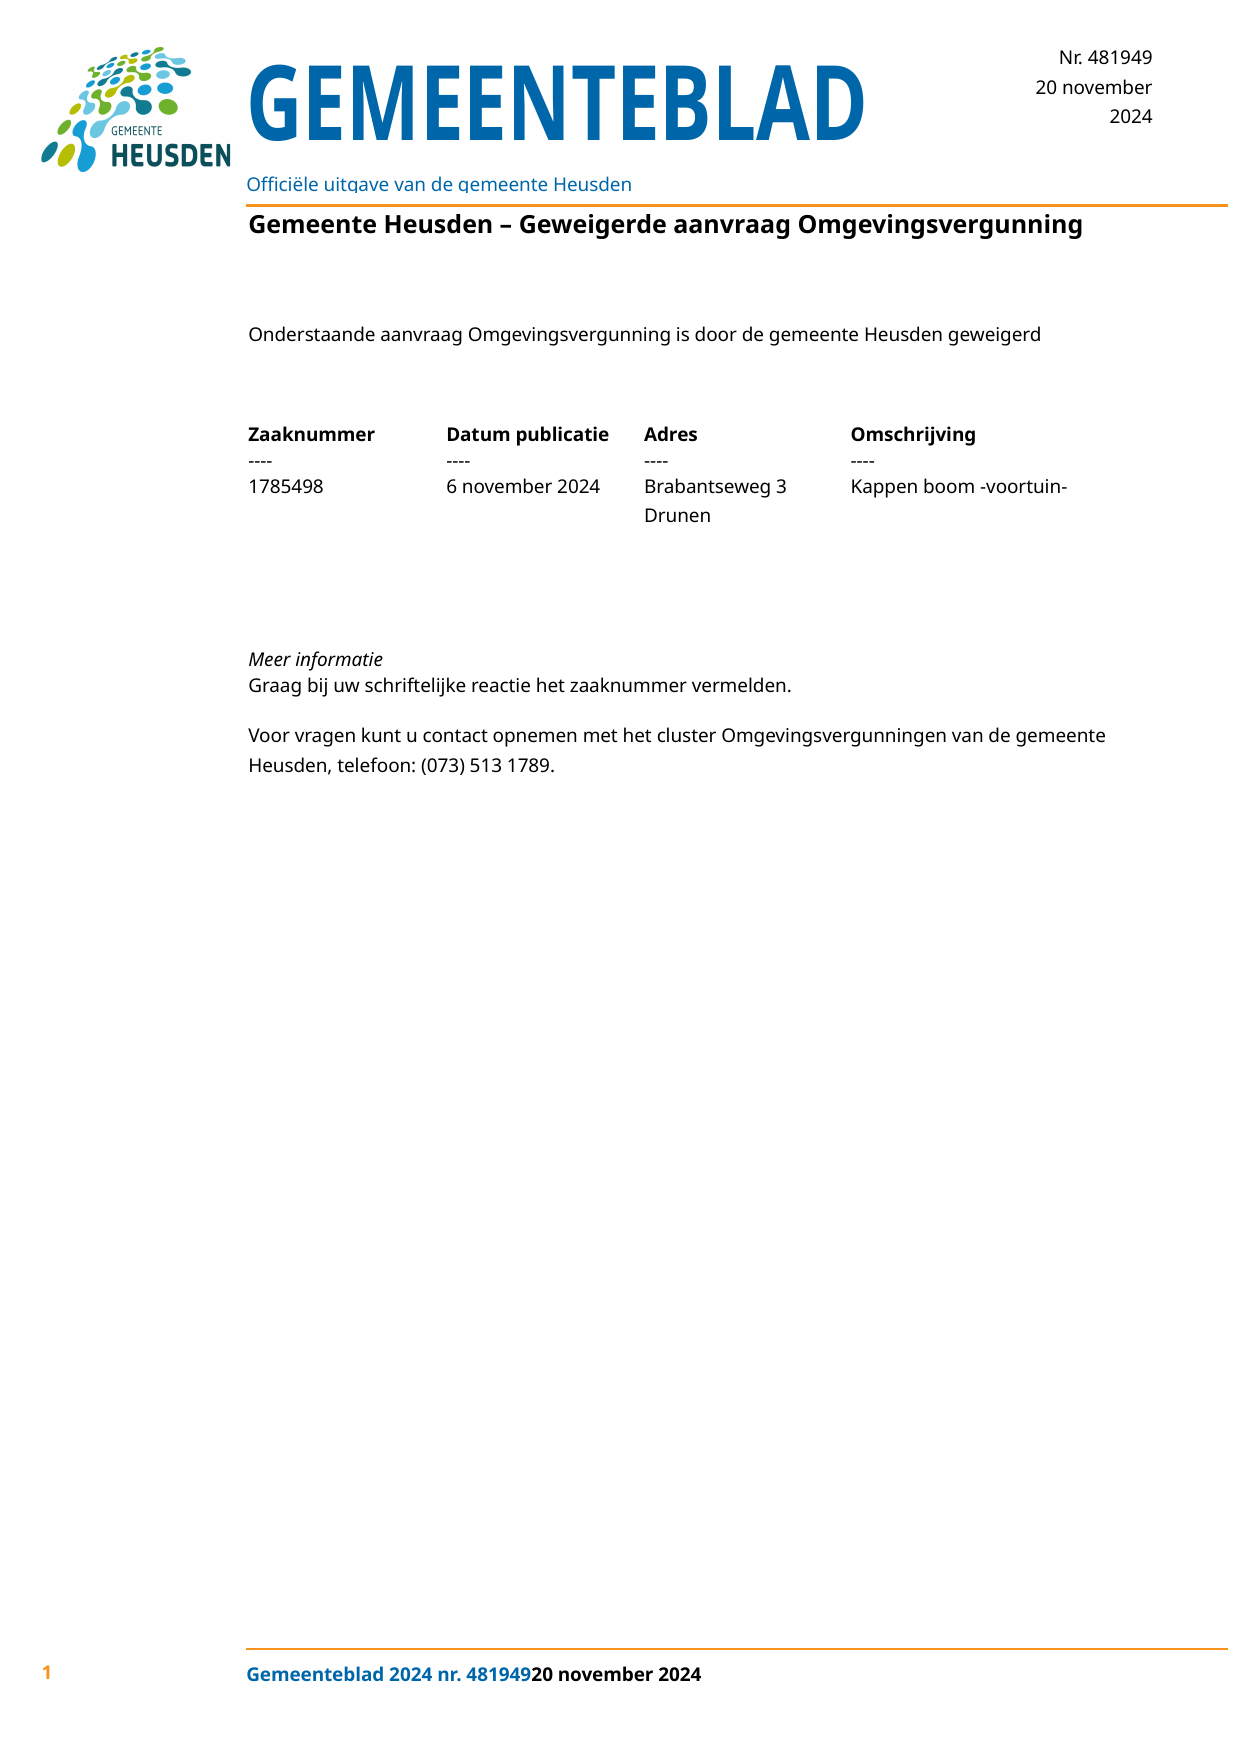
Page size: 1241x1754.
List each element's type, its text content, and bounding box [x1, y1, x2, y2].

table_cell ---- [644, 448, 850, 473]
table_cell ---- [248, 448, 446, 473]
table_header Adres [644, 422, 850, 447]
text Gemeente Heusden – Geweigerde aanvraag Omgevingsvergunning [248, 207, 1152, 241]
table_header Datum publicatie [446, 422, 644, 447]
table_header Omschrijving [850, 422, 1152, 447]
text Meer informatie [248, 646, 1152, 672]
table_cell Brabantseweg 3 Drunen [644, 473, 850, 528]
text Voor vragen kunt u contact opnemen met het cluster Omgevingsvergunningen van de gemeente Heusden, telefoon: (073) 513 1789. [248, 722, 1152, 777]
table_cell 1785498 [248, 473, 446, 528]
picture [41, 47, 231, 172]
table_header Zaaknummer [248, 422, 446, 447]
table_cell ---- [850, 448, 1152, 473]
table_cell Kappen boom -voortuin- [850, 473, 1152, 528]
table_cell ---- [446, 448, 644, 473]
table_cell 6 november 2024 [446, 473, 644, 528]
text Graag bij uw schriftelijke reactie het zaaknummer vermelden. [248, 672, 1152, 697]
text Onderstaande aanvraag Omgevingsvergunning is door de gemeente Heusden geweigerd [248, 321, 1152, 346]
